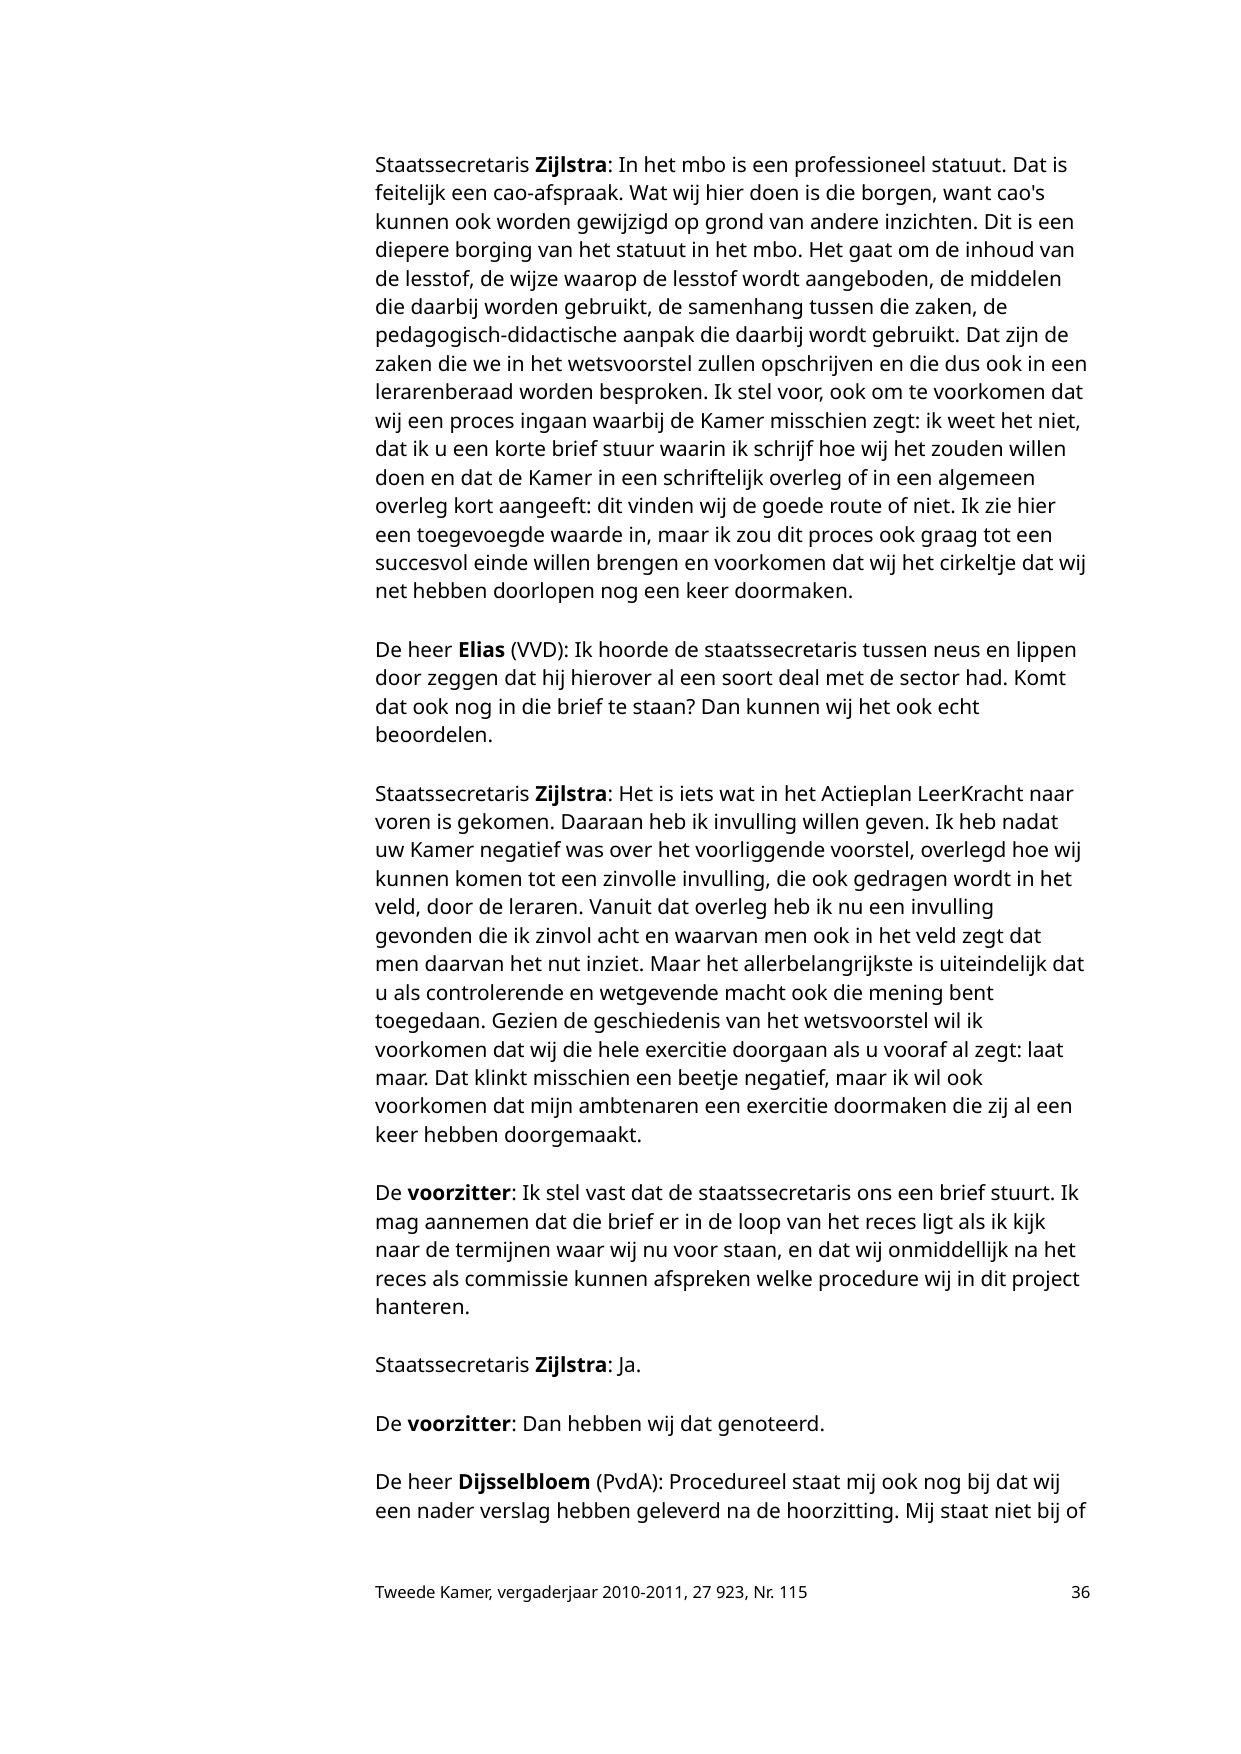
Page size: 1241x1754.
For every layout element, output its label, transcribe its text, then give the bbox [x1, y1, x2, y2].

text Staatssecretaris Zijlstra: In het mbo is een professioneel statuut. Dat is feitelijk een cao-afspraak. Wat wij hier doen is die borgen, want cao's kunnen ook worden gewijzigd op grond van andere inzichten. Dit is een diepere borging van het statuut in het mbo. Het gaat om de inhoud van de lesstof, de wijze waarop de lesstof wordt aangeboden, de middelen die daarbij worden gebruikt, de samenhang tussen die zaken, de pedagogisch-didactische aanpak die daarbij wordt gebruikt. Dat zijn de zaken die we in het wetsvoorstel zullen opschrijven en die dus ook in een lerarenberaad worden besproken. Ik stel voor, ook om te voorkomen dat wij een proces ingaan waarbij de Kamer misschien zegt: ik weet het niet, dat ik u een korte brief stuur waarin ik schrijf hoe wij het zouden willen doen en dat de Kamer in een schriftelijk overleg of in een algemeen overleg kort aangeeft: dit vinden wij de goede route of niet. Ik zie hier een toegevoegde waarde in, maar ik zou dit proces ook graag tot een succesvol einde willen brengen en voorkomen dat wij het cirkeltje dat wij net hebben doorlopen nog een keer doormaken. [375, 150, 1090, 605]
text De heer Elias (VVD): Ik hoorde de staatssecretaris tussen neus en lippen door zeggen dat hij hierover al een soort deal met de sector had. Komt dat ook nog in die brief te staan? Dan kunnen wij het ook echt beoordelen. [375, 635, 1090, 749]
text De heer Dijsselbloem (PvdA): Procedureel staat mij ook nog bij dat wij een nader verslag hebben geleverd na de hoorzitting. Mij staat niet bij of [375, 1467, 1090, 1524]
text De voorzitter: Dan hebben wij dat genoteerd. [375, 1409, 1090, 1437]
text Staatssecretaris Zijlstra: Het is iets wat in het Actieplan LeerKracht naar voren is gekomen. Daaraan heb ik invulling willen geven. Ik heb nadat uw Kamer negatief was over het voorliggende voorstel, overlegd hoe wij kunnen komen tot een zinvolle invulling, die ook gedragen wordt in het veld, door de leraren. Vanuit dat overleg heb ik nu een invulling gevonden die ik zinvol acht en waarvan men ook in het veld zegt dat men daarvan het nut inziet. Maar het allerbelangrijkste is uiteindelijk dat u als controlerende en wetgevende macht ook die mening bent toegedaan. Gezien de geschiedenis van het wetsvoorstel wil ik voorkomen dat wij die hele exercitie doorgaan als u vooraf al zegt: laat maar. Dat klinkt misschien een beetje negatief, maar ik wil ook voorkomen dat mijn ambtenaren een exercitie doormaken die zij al een keer hebben doorgemaakt. [375, 779, 1090, 1148]
text De voorzitter: Ik stel vast dat de staatssecretaris ons een brief stuurt. Ik mag aannemen dat die brief er in de loop van het reces ligt als ik kijk naar de termijnen waar wij nu voor staan, en dat wij onmiddellijk na het reces als commissie kunnen afspreken welke procedure wij in dit project hanteren. [375, 1178, 1090, 1321]
text Staatssecretaris Zijlstra: Ja. [375, 1351, 1090, 1379]
